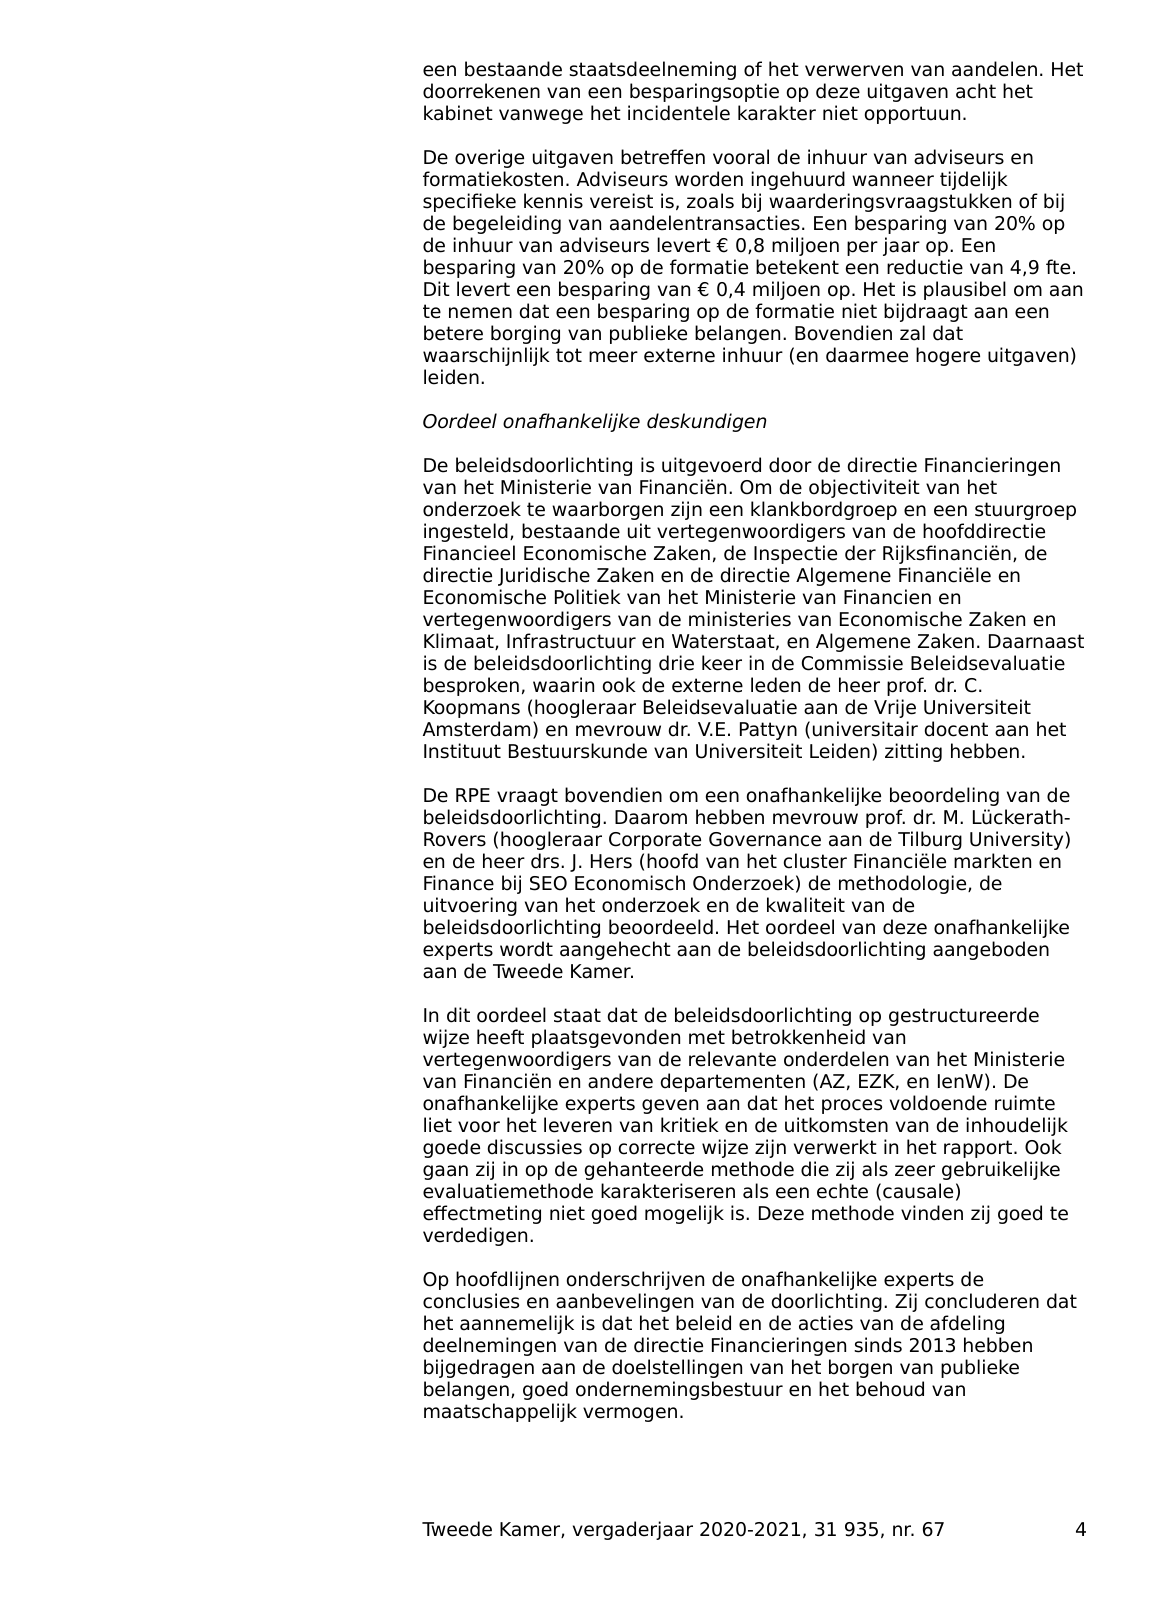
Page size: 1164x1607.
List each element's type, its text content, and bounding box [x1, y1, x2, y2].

subtitle Oordeel onafhankelijke deskundigen [422, 411, 1087, 433]
text De overige uitgaven betreffen vooral de inhuur van adviseurs en formatiekosten. Adviseurs worden ingehuurd wanneer tijdelijk specifieke kennis vereist is, zoals bij waarderingsvraagstukken of bij de begeleiding van aandelentransacties. Een besparing van 20% op de inhuur van adviseurs levert € 0,8 miljoen per jaar op. Een besparing van 20% op de formatie betekent een reductie van 4,9 fte. Dit levert een besparing van € 0,4 miljoen op. Het is plausibel om aan te nemen dat een besparing op de formatie niet bijdraagt aan een betere borging van publieke belangen. Bovendien zal dat waarschijnlijk tot meer externe inhuur (en daarmee hogere uitgaven) leiden. [422, 147, 1087, 389]
text Op hoofdlijnen onderschrijven de onafhankelijke experts de conclusies en aanbevelingen van de doorlichting. Zij concluderen dat het aannemelijk is dat het beleid en de acties van de afdeling deelnemingen van de directie Financieringen sinds 2013 hebben bijgedragen aan de doelstellingen van het borgen van publieke belangen, goed ondernemingsbestuur en het behoud van maatschappelijk vermogen. [422, 1269, 1087, 1423]
text De beleidsdoorlichting is uitgevoerd door de directie Financieringen van het Ministerie van Financiën. Om de objectiviteit van het onderzoek te waarborgen zijn een klankbordgroep en een stuurgroep ingesteld, bestaande uit vertegenwoordigers van de hoofddirectie Financieel Economische Zaken, de Inspectie der Rijksfinanciën, de directie Juridische Zaken en de directie Algemene Financiële en Economische Politiek van het Ministerie van Financien en vertegenwoordigers van de ministeries van Economische Zaken en Klimaat, Infrastructuur en Waterstaat, en Algemene Zaken. Daarnaast is de beleidsdoorlichting drie keer in de Commissie Beleidsevaluatie besproken, waarin ook de externe leden de heer prof. dr. C. Koopmans (hoogleraar Beleidsevaluatie aan de Vrije Universiteit Amsterdam) en mevrouw dr. V.E. Pattyn (universitair docent aan het Instituut Bestuurskunde van Universiteit Leiden) zitting hebben. [422, 455, 1087, 763]
text De RPE vraagt bovendien om een onafhankelijke beoordeling van de beleidsdoorlichting. Daarom hebben mevrouw prof. dr. M. Lückerath-Rovers (hoogleraar Corporate Governance aan de Tilburg University) en de heer drs. J. Hers (hoofd van het cluster Financiële markten en Finance bij SEO Economisch Onderzoek) de methodologie, de uitvoering van het onderzoek en de kwaliteit van de beleidsdoorlichting beoordeeld. Het oordeel van deze onafhankelijke experts wordt aangehecht aan de beleidsdoorlichting aangeboden aan de Tweede Kamer. [422, 785, 1087, 983]
text een bestaande staatsdeelneming of het verwerven van aandelen. Het doorrekenen van een besparingsoptie op deze uitgaven acht het kabinet vanwege het incidentele karakter niet opportuun. [422, 59, 1087, 125]
text In dit oordeel staat dat de beleidsdoorlichting op gestructureerde wijze heeft plaatsgevonden met betrokkenheid van vertegenwoordigers van de relevante onderdelen van het Ministerie van Financiën en andere departementen (AZ, EZK, en IenW). De onafhankelijke experts geven aan dat het proces voldoende ruimte liet voor het leveren van kritiek en de uitkomsten van de inhoudelijk goede discussies op correcte wijze zijn verwerkt in het rapport. Ook gaan zij in op de gehanteerde methode die zij als zeer gebruikelijke evaluatiemethode karakteriseren als een echte (causale) effectmeting niet goed mogelijk is. Deze methode vinden zij goed te verdedigen. [422, 1005, 1087, 1247]
